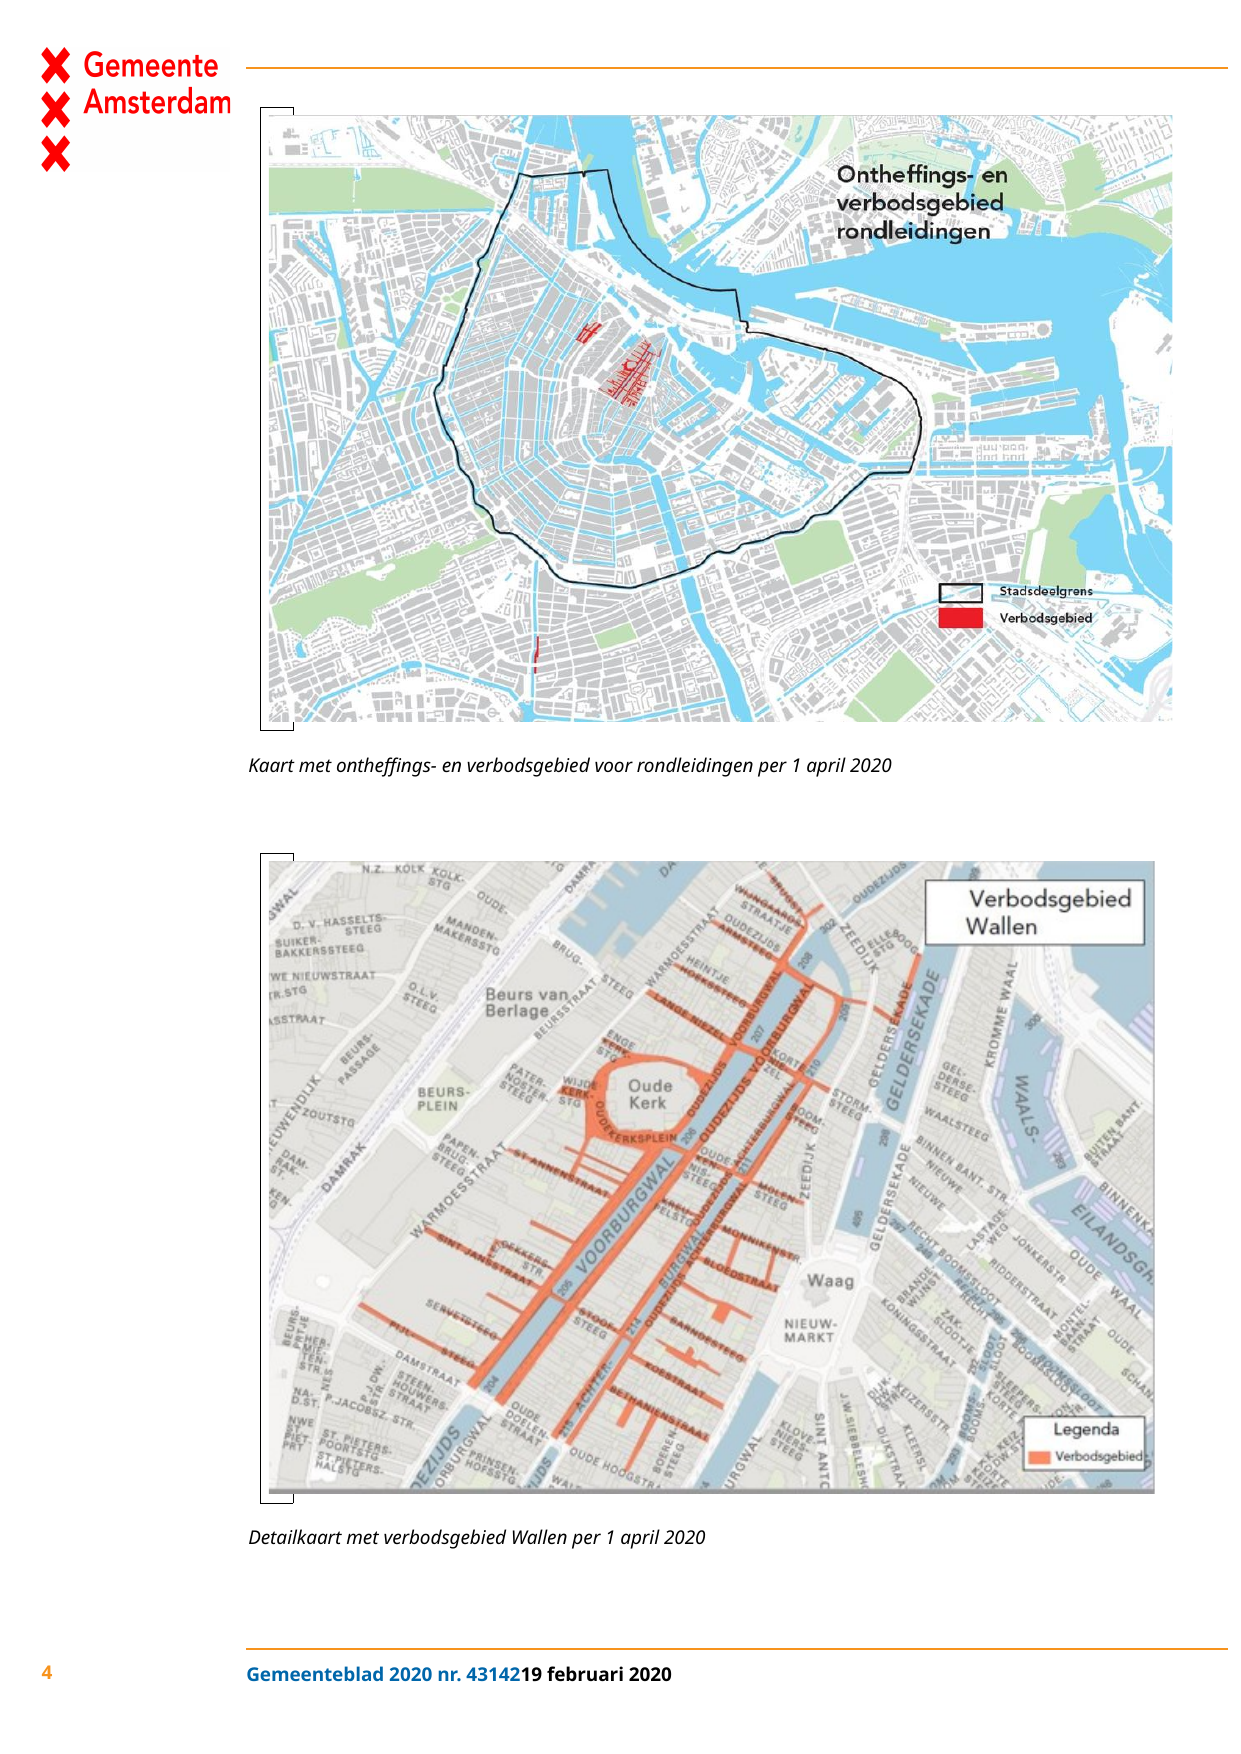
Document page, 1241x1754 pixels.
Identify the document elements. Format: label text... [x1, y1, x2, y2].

text Kaart met ontheffings- en verbodsgebied voor rondleidingen per 1 april 2020 [248, 752, 1152, 777]
picture [268, 861, 1155, 1494]
picture [268, 115, 1173, 722]
picture [41, 47, 231, 172]
text Detailkaart met verbodsgebied Wallen per 1 april 2020 [248, 1524, 1152, 1550]
